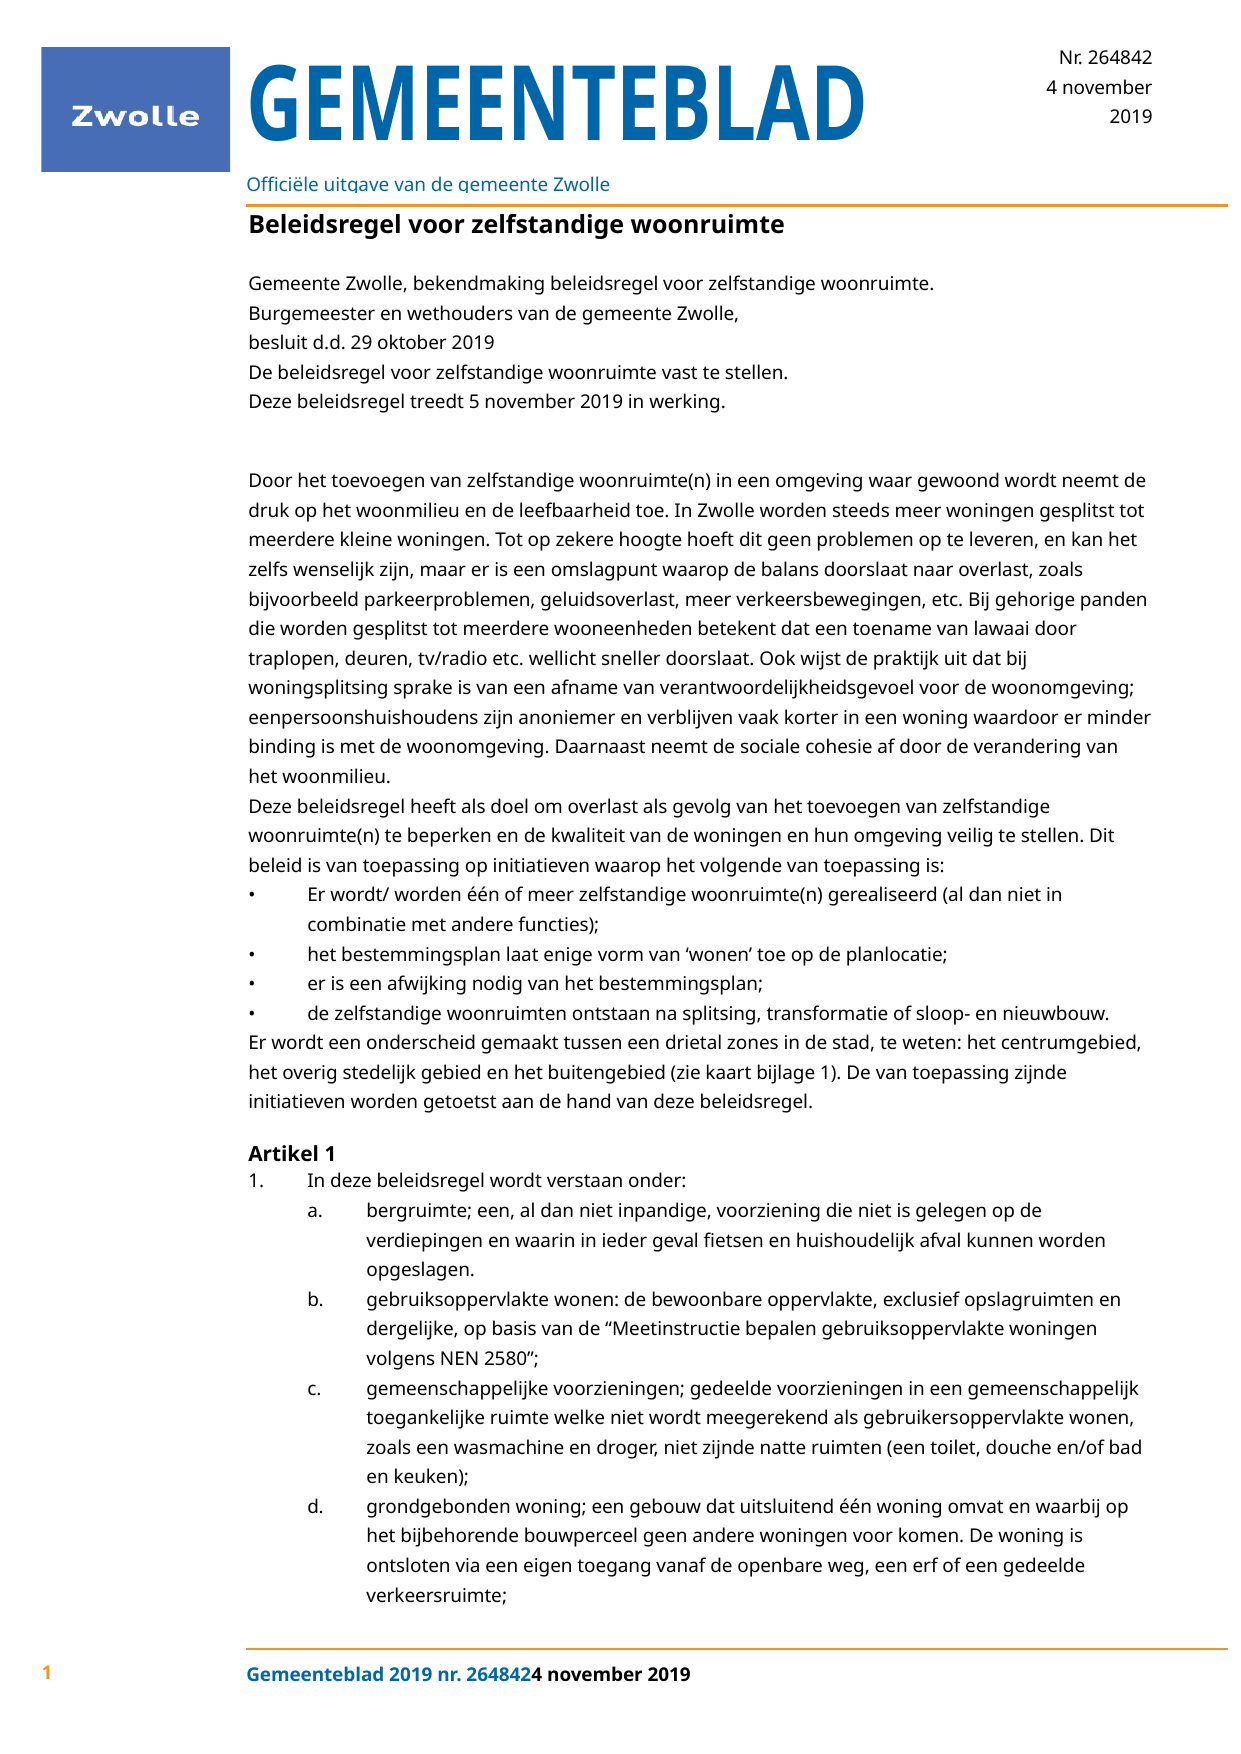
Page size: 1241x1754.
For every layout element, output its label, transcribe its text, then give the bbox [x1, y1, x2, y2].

text Deze beleidsregel heeft als doel om overlast als gevolg van het toevoegen van zelfstandige woonruimte(n) te beperken en de kwaliteit van de woningen en hun omgeving veilig te stellen. Dit beleid is van toepassing op initiatieven waarop het volgende van toepassing is: [248, 793, 1152, 878]
text Er wordt een onderscheid gemaakt tussen een drietal zones in de stad, te weten: het centrumgebied, het overig stedelijk gebied en het buitengebied (zie kaart bijlage 1). De van toepassing zijnde initiatieven worden getoetst aan de hand van deze beleidsregel. [248, 1029, 1152, 1114]
list Er wordt/ worden één of meer zelfstandige woonruimte(n) gerealiseerd (al dan niet in combinatie met andere functies); [248, 882, 1152, 937]
text Gemeente Zwolle, bekendmaking beleidsregel voor zelfstandige woonruimte. [248, 270, 1152, 296]
list In deze beleidsregel wordt verstaan onder: [248, 1168, 1152, 1193]
list de zelfstandige woonruimten ontstaan na splitsing, transformatie of sloop- en nieuwbouw. [248, 1000, 1152, 1026]
text Deze beleidsregel treedt 5 november 2019 in werking. [248, 389, 1152, 414]
text Door het toevoegen van zelfstandige woonruimte(n) in een omgeving waar gewoond wordt neemt de druk op het woonmilieu en de leefbaarheid toe. In Zwolle worden steeds meer woningen gesplitst tot meerdere kleine woningen. Tot op zekere hoogte hoeft dit geen problemen op te leveren, en kan het zelfs wenselijk zijn, maar er is een omslagpunt waarop de balans doorslaat naar overlast, zoals bijvoorbeeld parkeerproblemen, geluidsoverlast, meer verkeersbewegingen, etc. Bij gehorige panden die worden gesplitst tot meerdere wooneenheden betekent dat een toename van lawaai door traplopen, deuren, tv/radio etc. wellicht sneller doorslaat. Ook wijst de praktijk uit dat bij woningsplitsing sprake is van een afname van verantwoordelijkheidsgevoel voor de woonomgeving; eenpersoonshuishoudens zijn anoniemer en verblijven vaak korter in een woning waardoor er minder binding is met de woonomgeving. Daarnaast neemt de sociale cohesie af door de verandering van het woonmilieu. [248, 467, 1152, 789]
list er is een afwijking nodig van het bestemmingsplan; [248, 970, 1152, 996]
text De beleidsregel voor zelfstandige woonruimte vast te stellen. [248, 359, 1152, 385]
list grondgebonden woning; een gebouw dat uitsluitend één woning omvat en waarbij op het bijbehorende bouwperceel geen andere woningen voor komen. De woning is ontsloten via een eigen toegang vanaf de openbare weg, een erf of een gedeelde verkeersruimte; [307, 1493, 1152, 1607]
text Beleidsregel voor zelfstandige woonruimte [248, 207, 1152, 241]
text Burgemeester en wethouders van de gemeente Zwolle, [248, 300, 1152, 326]
list bergruimte; een, al dan niet inpandige, voorziening die niet is gelegen op de verdiepingen en waarin in ieder geval fietsen en huishoudelijk afval kunnen worden opgeslagen. [307, 1197, 1152, 1282]
list gebruiksoppervlakte wonen: de bewoonbare oppervlakte, exclusief opslagruimten en dergelijke, op basis van de “Meetinstructie bepalen gebruiksoppervlakte woningen volgens NEN 2580”; [307, 1286, 1152, 1371]
text besluit d.d. 29 oktober 2019 [248, 329, 1152, 355]
list gemeenschappelijke voorzieningen; gedeelde voorzieningen in een gemeenschappelijk toegankelijke ruimte welke niet wordt meegerekend als gebruikersoppervlakte wonen, zoals een wasmachine en droger, niet zijnde natte ruimten (een toilet, douche en/of bad en keuken); [307, 1375, 1152, 1489]
list het bestemmingsplan laat enige vorm van ‘wonen’ toe op de planlocatie; [248, 941, 1152, 967]
picture [41, 47, 231, 172]
text Artikel 1 [248, 1139, 1152, 1168]
